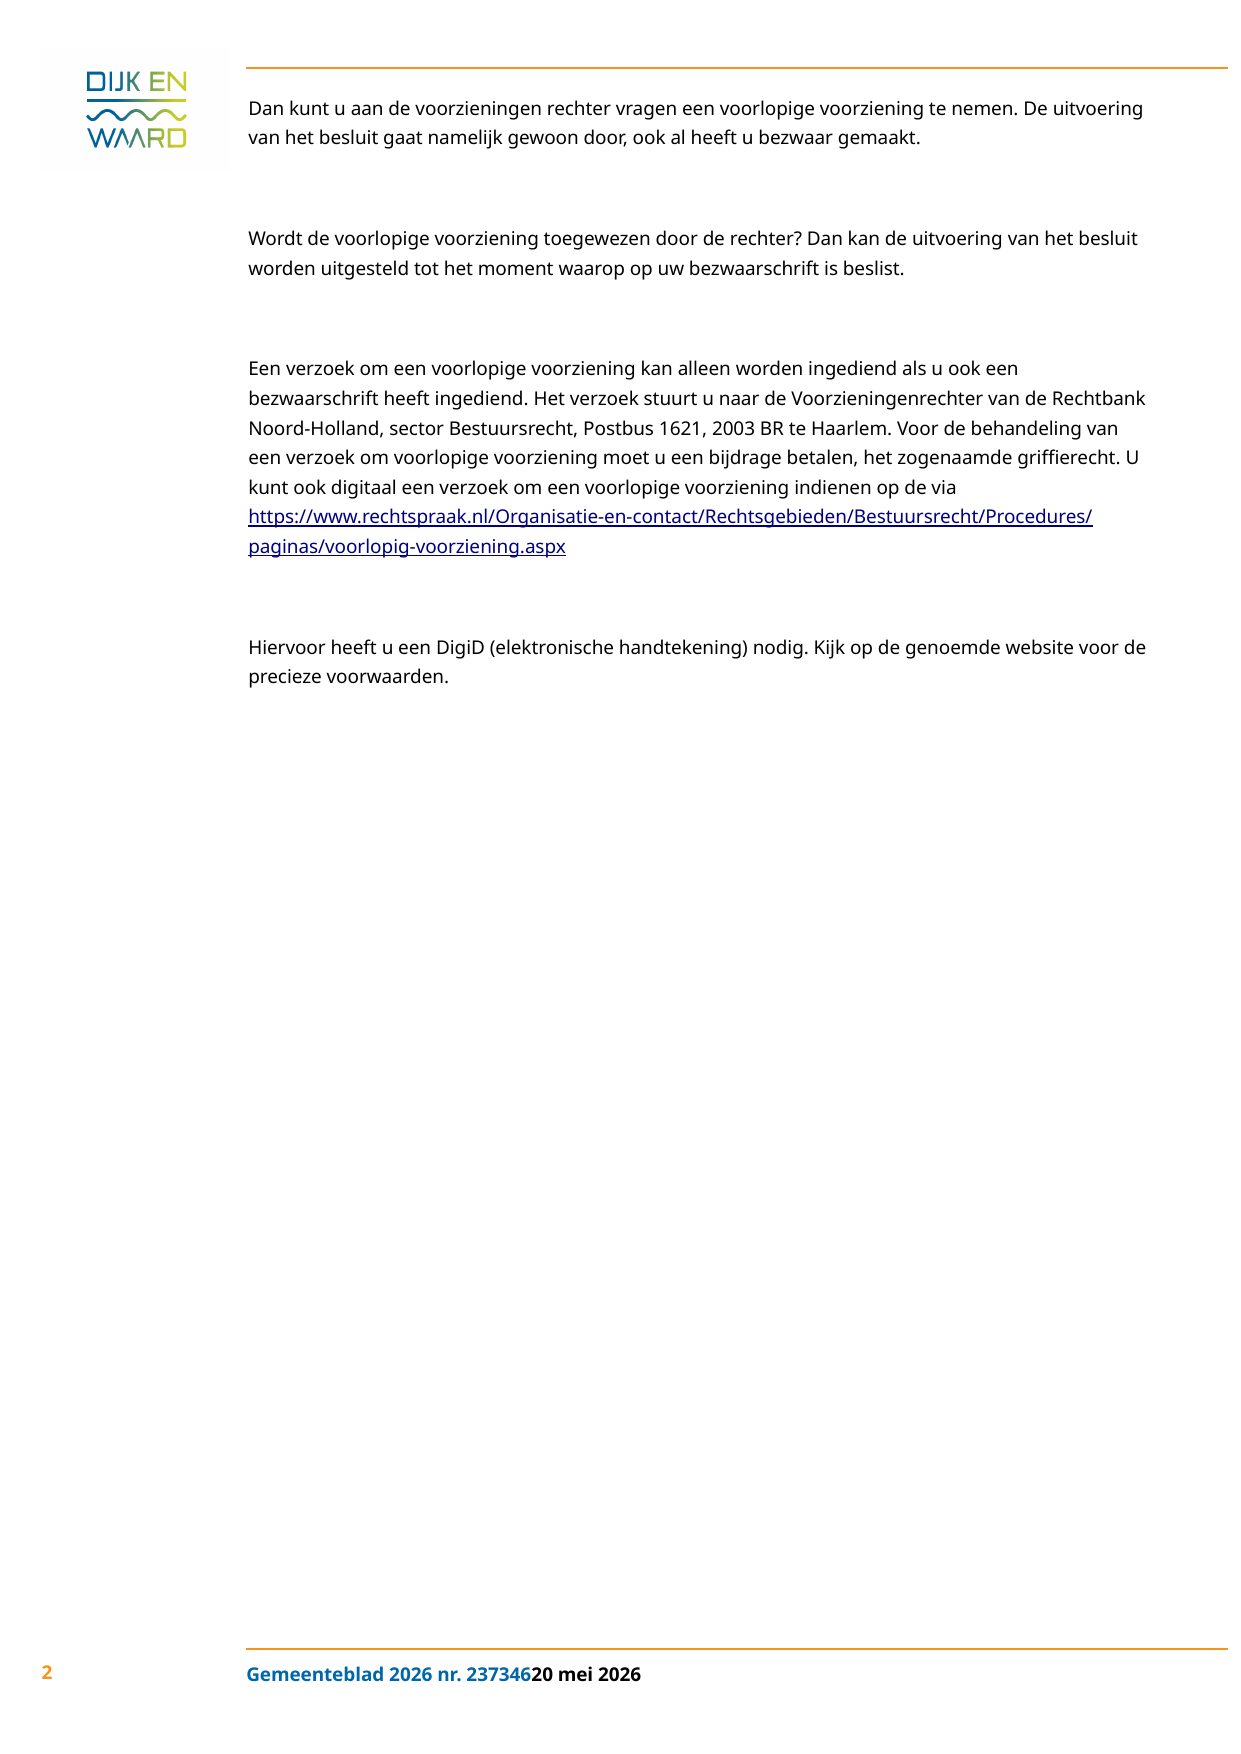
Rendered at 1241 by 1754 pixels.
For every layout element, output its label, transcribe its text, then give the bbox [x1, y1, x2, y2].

picture [41, 47, 231, 172]
text Een verzoek om een voorlopige voorziening kan alleen worden ingediend als u ook een bezwaarschrift heeft ingediend. Het verzoek stuurt u naar de Voorzieningenrechter van de Rechtbank Noord-Holland, sector Bestuursrecht, Postbus 1621, 2003 BR te Haarlem. Voor de behandeling van een verzoek om voorlopige voorziening moet u een bijdrage betalen, het zogenaamde griffierecht. U kunt ook digitaal een verzoek om een voorlopige voorziening indienen op de via https://www.rechtspraak.nl/Organisatie-en-contact/Rechtsgebieden/Bestuursrecht/Procedures/paginas/voorlopig-voorziening.aspx [248, 356, 1152, 559]
text Wordt de voorlopige voorziening toegewezen door de rechter? Dan kan de uitvoering van het besluit worden uitgesteld tot het moment waarop op uw bezwaarschrift is beslist. [248, 225, 1152, 281]
text Hiervoor heeft u een DigiD (elektronische handtekening) nodig. Kijk op de genoemde website voor de precieze voorwaarden. [248, 634, 1152, 689]
text Dan kunt u aan de voorzieningen rechter vragen een voorlopige voorziening te nemen. De uitvoering van het besluit gaat namelijk gewoon door, ook al heeft u bezwaar gemaakt. [248, 95, 1152, 150]
